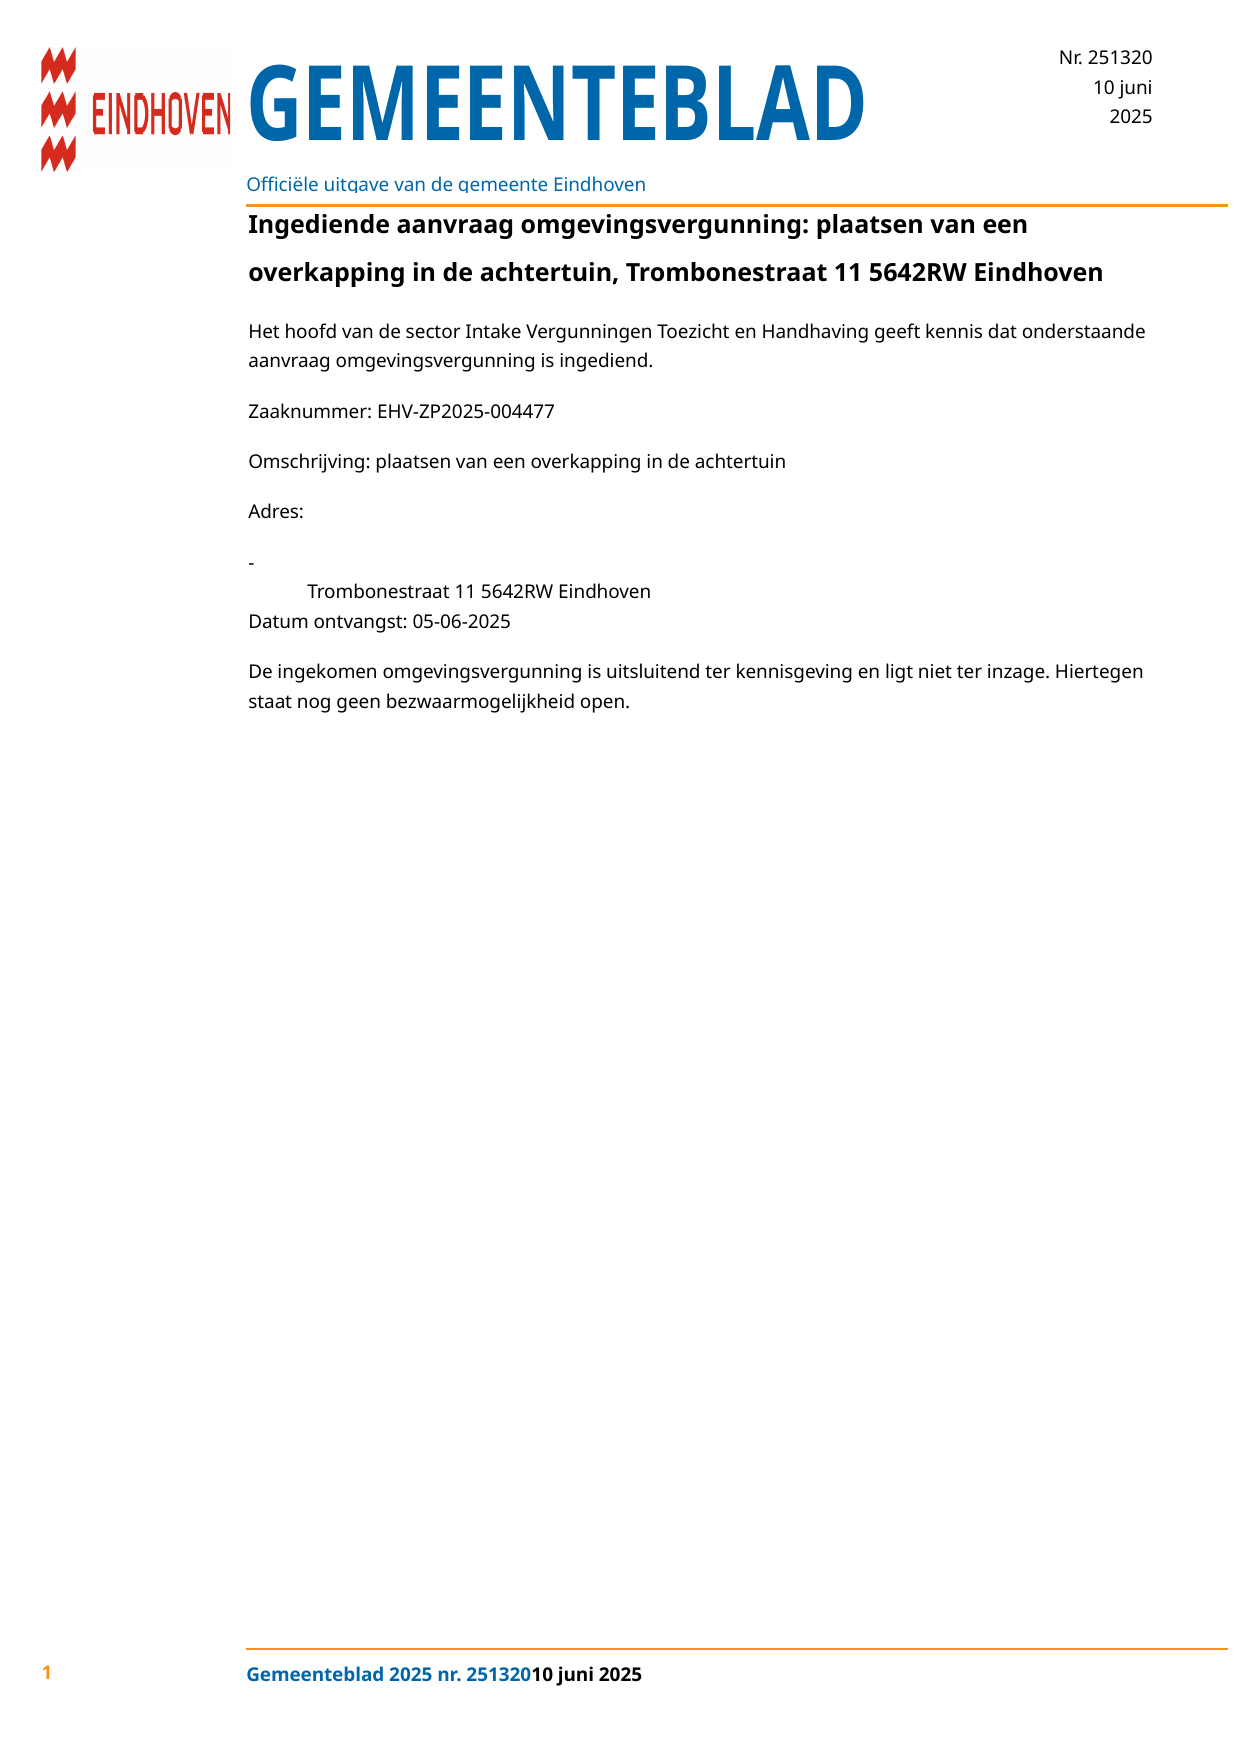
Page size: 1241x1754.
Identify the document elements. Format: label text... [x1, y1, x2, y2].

text Omschrijving: plaatsen van een overkapping in de achtertuin [248, 448, 1152, 474]
text Datum ontvangst: 05-06-2025 [248, 608, 1152, 634]
text Zaaknummer: EHV-ZP2025-004477 [248, 398, 1152, 424]
list Trombonestraat 11 5642RW Eindhoven [248, 579, 1152, 604]
text Het hoofd van de sector Intake Vergunningen Toezicht en Handhaving geeft kennis dat onderstaande aanvraag omgevingsvergunning is ingediend. [248, 318, 1152, 373]
text Adres: [248, 499, 1152, 524]
text Ingediende aanvraag omgevingsvergunning: plaatsen van een overkapping in de achtertuin, Trombonestraat 11 5642RW Eindhoven [248, 207, 1152, 288]
text De ingekomen omgevingsvergunning is uitsluitend ter kennisgeving en ligt niet ter inzage. Hiertegen staat nog geen bezwaarmogelijkheid open. [248, 659, 1152, 714]
picture [41, 47, 231, 172]
